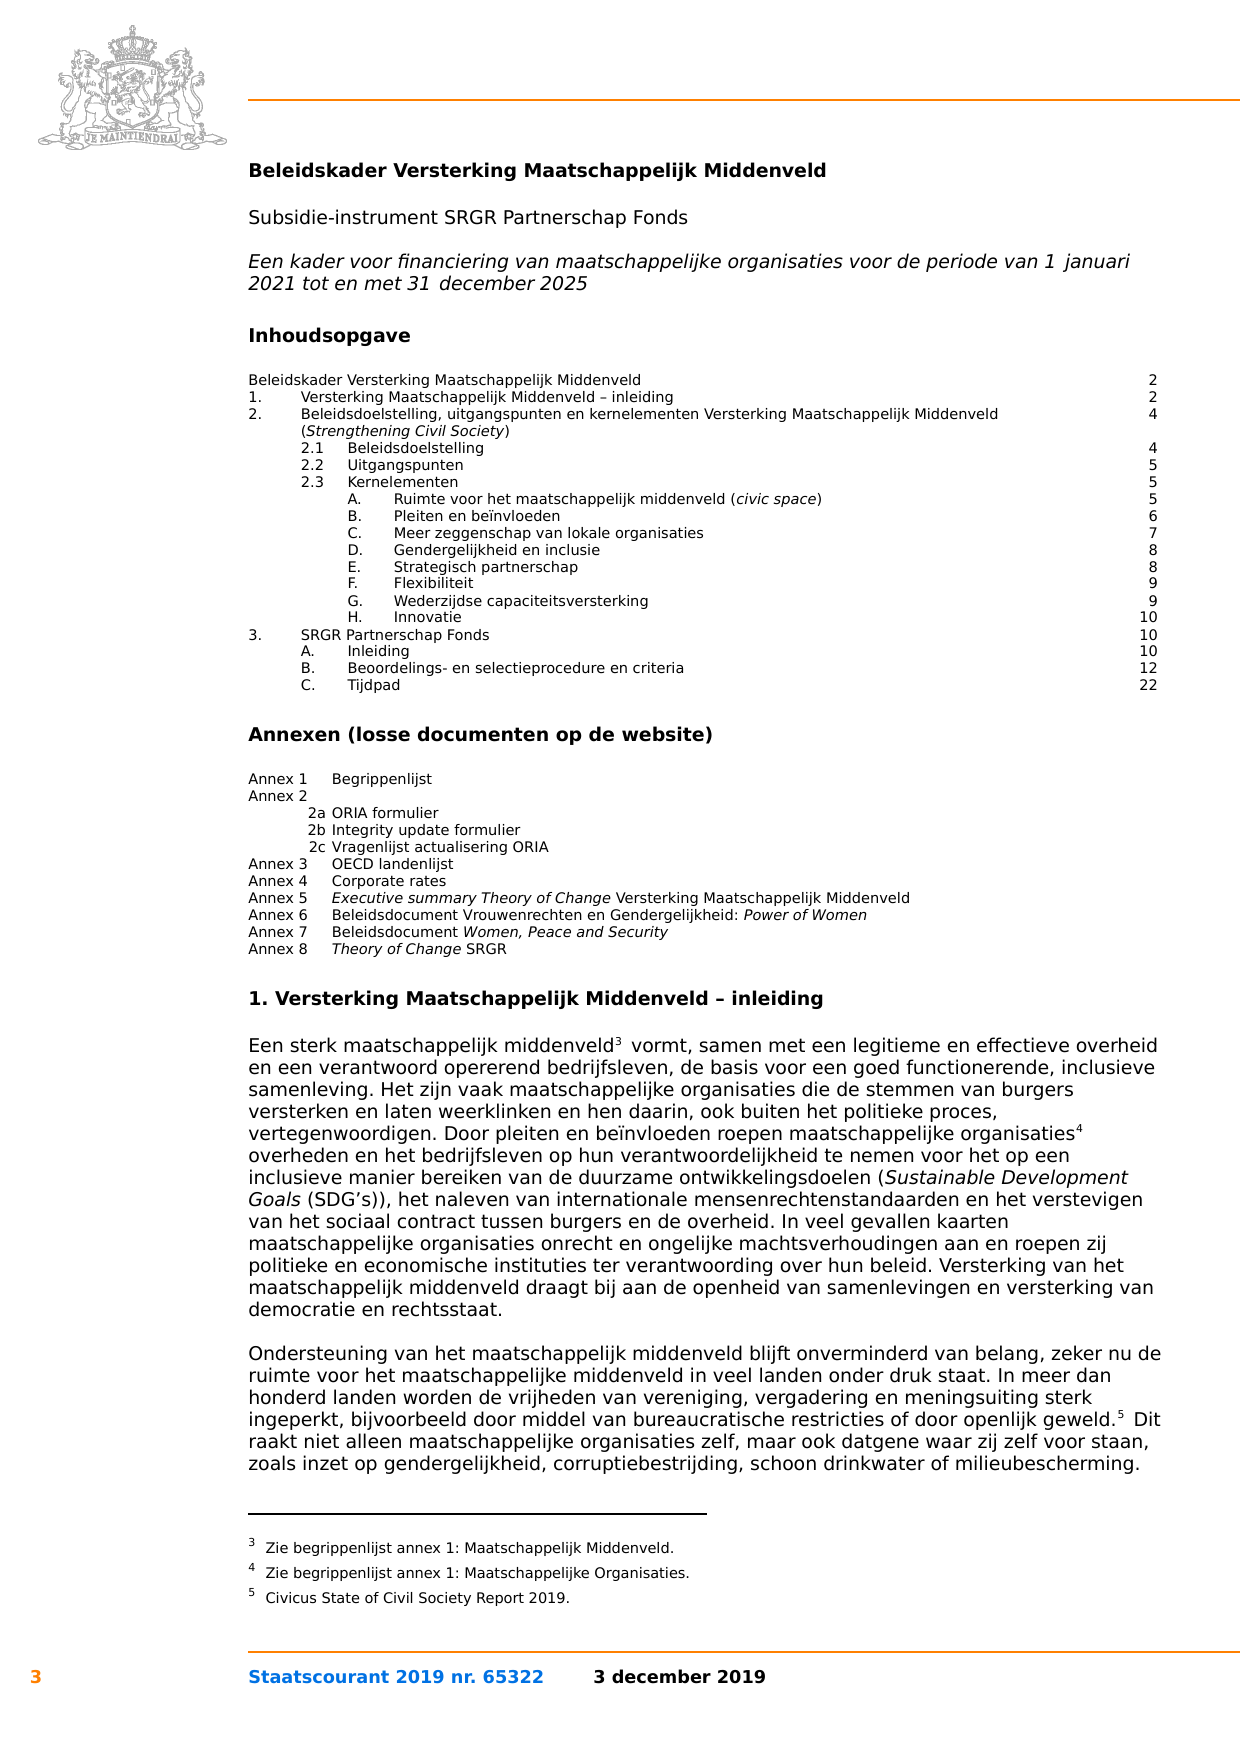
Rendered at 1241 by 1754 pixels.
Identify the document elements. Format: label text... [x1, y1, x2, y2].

text Zie begrippenlijst annex 1: Maatschappelijk Middenveld. [248, 1536, 1163, 1558]
table_cell 7 [1096, 525, 1163, 541]
table_cell [295, 609, 341, 626]
table_cell 2a [248, 805, 326, 822]
table_cell Pleiten en beïnvloeden [388, 508, 1096, 524]
table_cell Uitgangspunten [341, 457, 1096, 473]
table_cell D. [341, 541, 388, 558]
subtitle Annexen (losse documenten op de website) [248, 724, 1163, 746]
table_cell Beoordelings- en selectieprocedure en criteria [341, 660, 1096, 677]
table_cell E. [341, 559, 388, 575]
table_cell [248, 559, 294, 575]
table_cell 8 [1096, 541, 1163, 558]
table_cell 6 [1096, 508, 1163, 524]
table_cell [295, 593, 341, 609]
table_cell [248, 575, 294, 592]
table_cell 10 [1096, 609, 1163, 626]
table_cell Annex 8 [248, 941, 326, 958]
table_header Beleidskader Versterking Maatschappelijk Middenveld [248, 372, 1096, 389]
table_cell Executive summary Theory of Change Versterking Maatschappelijk Middenveld [326, 890, 1163, 907]
table_cell 2 [1096, 389, 1163, 406]
text Civicus State of Civil Society Report 2019. [248, 1586, 1163, 1608]
table_cell 5 [1096, 474, 1163, 491]
table_cell SRGR Partnerschap Fonds [295, 626, 1096, 643]
table_cell 2c [248, 839, 326, 856]
table_cell Corporate rates [326, 873, 1163, 890]
table_cell Tijdpad [341, 677, 1096, 694]
table_cell [248, 593, 294, 609]
table_cell [248, 677, 294, 694]
text Een kader voor financiering van maatschappelijke organisaties voor de periode van 1 januari 2021 tot en met 31 december 2025 [248, 251, 1163, 295]
table_cell 10 [1096, 626, 1163, 643]
table_cell [248, 643, 294, 660]
table_cell Beleidsdocument Vrouwenrechten en Gendergelijkheid: Power of Women [326, 907, 1163, 924]
table_cell 12 [1096, 660, 1163, 677]
table_cell A. [295, 643, 341, 660]
table_cell Wederzijdse capaciteitsversterking [388, 593, 1096, 609]
table_cell 9 [1096, 575, 1163, 592]
table_cell 5 [1096, 491, 1163, 507]
table_cell Versterking Maatschappelijk Middenveld – inleiding [295, 389, 1096, 406]
table_cell 4 [1096, 406, 1163, 439]
table_cell A. [341, 491, 388, 507]
table_cell [248, 491, 294, 507]
table_header Begrippenlijst [326, 771, 1163, 788]
table_cell [248, 541, 294, 558]
text Subsidie-instrument SRGR Partnerschap Fonds [248, 207, 1163, 229]
table_cell Meer zeggenschap van lokale organisaties [388, 525, 1096, 541]
table_cell [248, 508, 294, 524]
table_cell Annex 6 [248, 907, 326, 924]
table_cell F. [341, 575, 388, 592]
table_cell [248, 440, 294, 457]
table_cell Kernelementen [341, 474, 1096, 491]
table_cell ORIA formulier [326, 805, 1163, 822]
table_header 2 [1096, 372, 1163, 389]
table_cell H. [341, 609, 388, 626]
table_cell Annex 5 [248, 890, 326, 907]
table_header Annex 1 [248, 771, 326, 788]
table_cell Flexibiliteit [388, 575, 1096, 592]
table_cell 4 [1096, 440, 1163, 457]
table_cell B. [295, 660, 341, 677]
table_cell [248, 474, 294, 491]
table_cell 1. [248, 389, 294, 406]
table_cell 10 [1096, 643, 1163, 660]
table_cell [248, 457, 294, 473]
table_cell [295, 491, 341, 507]
table_cell Beleidsdoelstelling [341, 440, 1096, 457]
table_cell 2.1 [295, 440, 341, 457]
table_cell Theory of Change SRGR [326, 941, 1163, 958]
table_cell Vragenlijst actualisering ORIA [326, 839, 1163, 856]
table_cell [295, 541, 341, 558]
text Ondersteuning van het maatschappelijk middenveld blijft onverminderd van belang, zeker nu de ruimte voor het maatschappelijke middenveld in veel landen onder druk staat. In meer dan honderd landen worden de vrijheden van vereniging, vergadering en meningsuiting sterk ingeperkt, bijvoorbeeld door middel van bureaucratische restricties of door openlijk geweld. Dit raakt niet alleen maatschappelijke organisaties zelf, maar ook datgene waar zij zelf voor staan, zoals inzet op gendergelijkheid, corruptiebestrijding, schoon drinkwater of milieubescherming. [248, 1343, 1163, 1474]
table_cell 2. [248, 406, 294, 439]
table_cell Annex 7 [248, 924, 326, 941]
table_cell [295, 508, 341, 524]
picture [38, 25, 227, 150]
subtitle Beleidskader Versterking Maatschappelijk Middenveld [248, 160, 1163, 182]
table_cell Ruimte voor het maatschappelijk middenveld (civic space) [388, 491, 1096, 507]
table_cell Annex 2 [248, 788, 326, 805]
subtitle 1. Versterking Maatschappelijk Middenveld – inleiding [248, 988, 1163, 1010]
table_cell Strategisch partnerschap [388, 559, 1096, 575]
table_cell 9 [1096, 593, 1163, 609]
table_cell Annex 3 [248, 856, 326, 873]
table_cell Beleidsdoelstelling, uitgangspunten en kernelementen Versterking Maatschappelijk Middenveld (Strengthening Civil Society) [295, 406, 1096, 439]
table_cell [248, 660, 294, 677]
subtitle Inhoudsopgave [248, 325, 1163, 347]
table_cell C. [295, 677, 341, 694]
table_cell [326, 788, 1163, 805]
table_cell 22 [1096, 677, 1163, 694]
table_cell OECD landenlijst [326, 856, 1163, 873]
table_cell 2.3 [295, 474, 341, 491]
text Een sterk maatschappelijk middenveld vormt, samen met een legitieme en effectieve overheid en een verantwoord opererend bedrijfsleven, de basis voor een goed functionerende, inclusieve samenleving. Het zijn vaak maatschappelijke organisaties die de stemmen van burgers versterken en laten weerklinken en hen daarin, ook buiten het politieke proces, vertegenwoordigen. Door pleiten en beïnvloeden roepen maatschappelijke organisaties overheden en het bedrijfsleven op hun verantwoordelijkheid te nemen voor het op een inclusieve manier bereiken van de duurzame ontwikkelingsdoelen (Sustainable Development Goals (SDG’s)), het naleven van internationale mensenrechtenstandaarden en het verstevigen van het sociaal contract tussen burgers en de overheid. In veel gevallen kaarten maatschappelijke organisaties onrecht en ongelijke machtsverhoudingen aan en roepen zij politieke en economische instituties ter verantwoording over hun beleid. Versterking van het maatschappelijk middenveld draagt bij aan de openheid van samenlevingen en versterking van democratie en rechtsstaat. [248, 1035, 1163, 1321]
table_cell C. [341, 525, 388, 541]
text Zie begrippenlijst annex 1: Maatschappelijke Organisaties. [248, 1561, 1163, 1583]
table_cell G. [341, 593, 388, 609]
table_cell Annex 4 [248, 873, 326, 890]
table_cell [295, 559, 341, 575]
table_cell [248, 525, 294, 541]
table_cell Integrity update formulier [326, 822, 1163, 839]
table_cell Gendergelijkheid en inclusie [388, 541, 1096, 558]
table_cell 5 [1096, 457, 1163, 473]
table_cell Beleidsdocument Women, Peace and Security [326, 924, 1163, 941]
table_cell 2b [248, 822, 326, 839]
table_cell B. [341, 508, 388, 524]
table_cell [248, 609, 294, 626]
table_cell Inleiding [341, 643, 1096, 660]
table_cell Innovatie [388, 609, 1096, 626]
table_cell 8 [1096, 559, 1163, 575]
table_cell 2.2 [295, 457, 341, 473]
table_cell 3. [248, 626, 294, 643]
table_cell [295, 575, 341, 592]
table_cell [295, 525, 341, 541]
